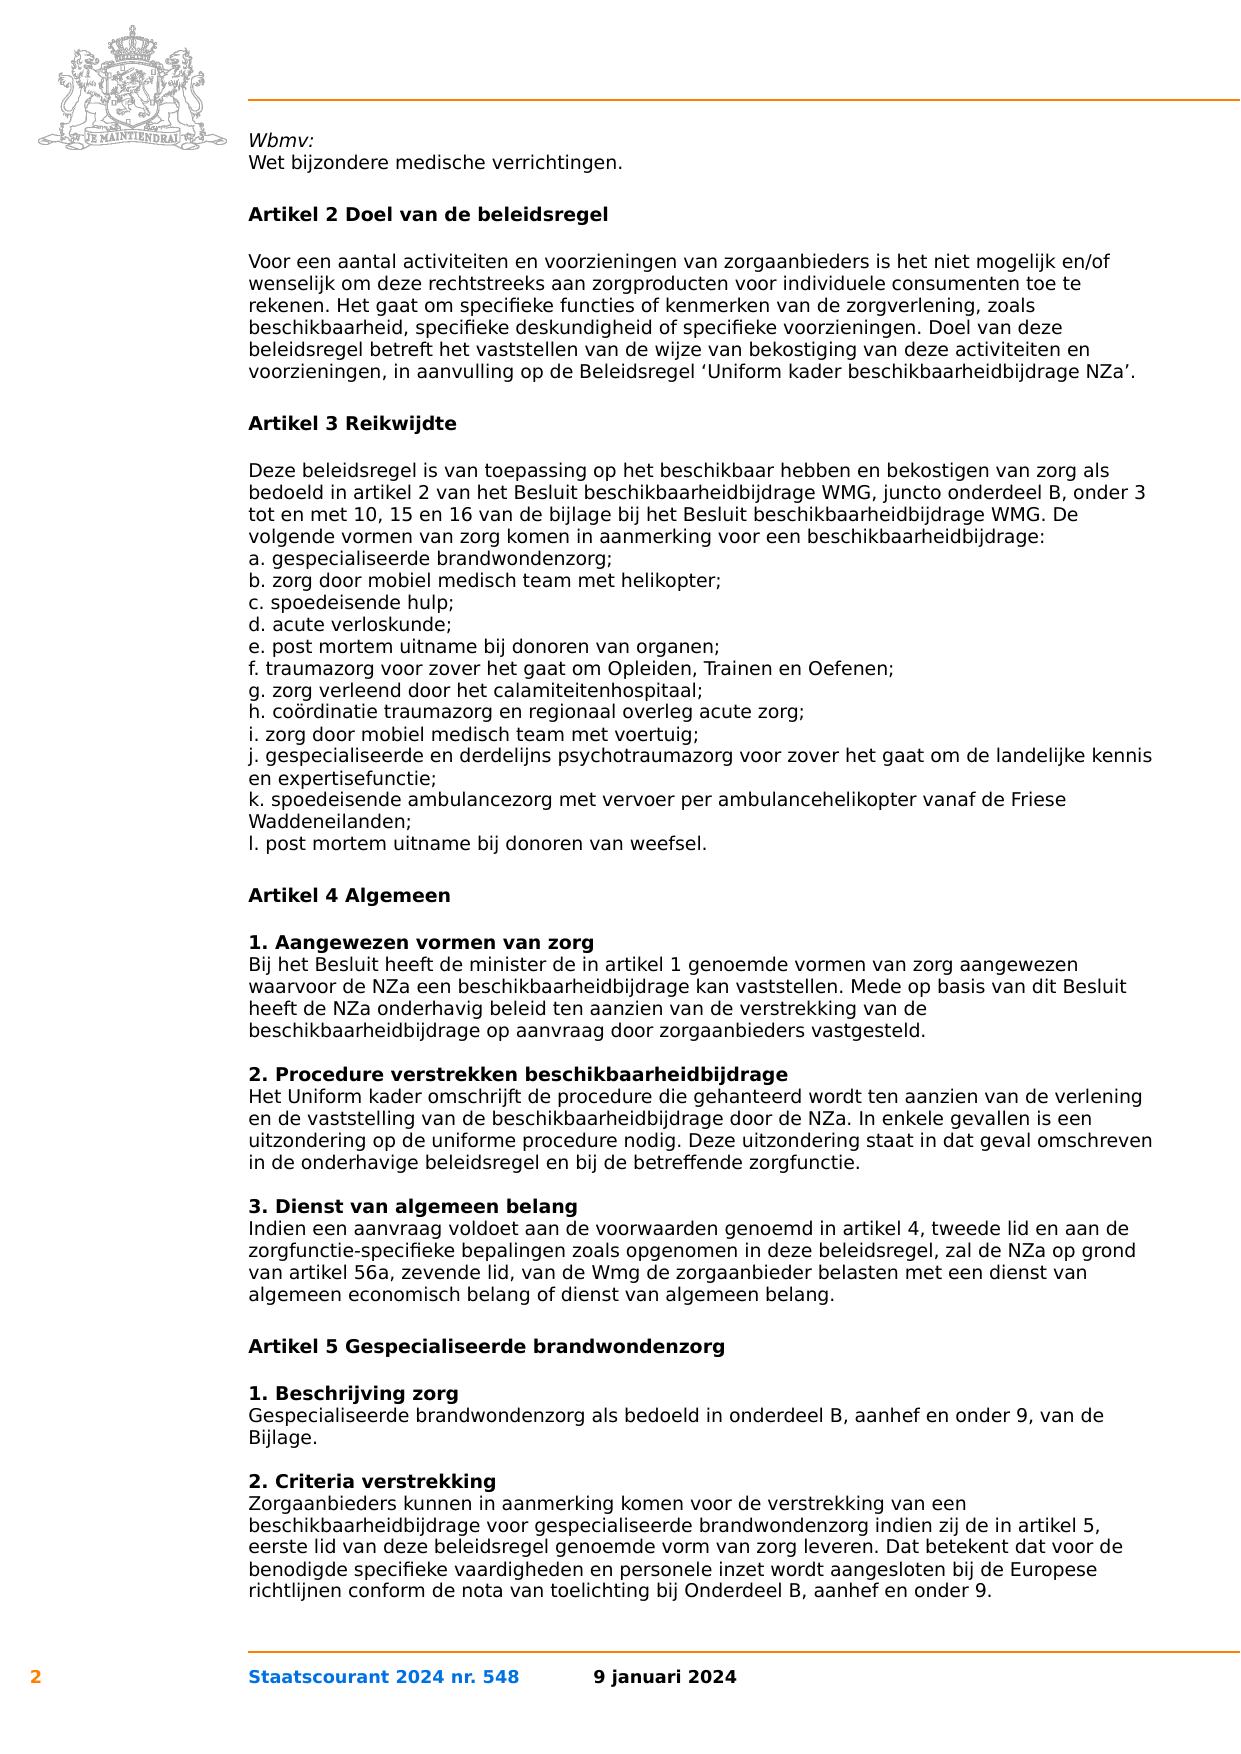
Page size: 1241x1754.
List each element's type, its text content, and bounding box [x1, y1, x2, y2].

text Wbmv: [248, 130, 1163, 152]
text l. post mortem uitname bij donoren van weefsel. [248, 833, 1163, 855]
text Deze beleidsregel is van toepassing op het beschikbaar hebben en bekostigen van zorg als bedoeld in artikel 2 van het Besluit beschikbaarheidbijdrage WMG, juncto onderdeel B, onder 3 tot en met 10, 15 en 16 van de bijlage bij het Besluit beschikbaarheidbijdrage WMG. De volgende vormen van zorg komen in aanmerking voor een beschikbaarheidbijdrage: [248, 460, 1163, 548]
subtitle 2. Criteria verstrekking [248, 1471, 1163, 1492]
text Wet bijzondere medische verrichtingen. [248, 152, 1163, 174]
text a. gespecialiseerde brandwondenzorg; [248, 548, 1163, 569]
text c. spoedeisende hulp; [248, 592, 1163, 613]
text b. zorg door mobiel medisch team met helikopter; [248, 569, 1163, 592]
text Gespecialiseerde brandwondenzorg als bedoeld in onderdeel B, aanhef en onder 9, van de Bijlage. [248, 1405, 1163, 1449]
text g. zorg verleend door het calamiteitenhospitaal; [248, 679, 1163, 701]
text k. spoedeisende ambulancezorg met vervoer per ambulancehelikopter vanaf de Friese Waddeneilanden; [248, 789, 1163, 833]
text h. coördinatie traumazorg en regionaal overleg acute zorg; [248, 701, 1163, 723]
text i. zorg door mobiel medisch team met voertuig; [248, 723, 1163, 745]
text Indien een aanvraag voldoet aan de voorwaarden genoemd in artikel 4, tweede lid en aan de zorgfunctie-specifieke bepalingen zoals opgenomen in deze beleidsregel, zal de NZa op grond van artikel 56a, zevende lid, van de Wmg de zorgaanbieder belasten met een dienst van algemeen economisch belang of dienst van algemeen belang. [248, 1218, 1163, 1306]
text Het Uniform kader omschrijft de procedure die gehanteerd wordt ten aanzien van de verlening en de vaststelling van de beschikbaarheidbijdrage door de NZa. In enkele gevallen is een uitzondering op de uniforme procedure nodig. Deze uitzondering staat in dat geval omschreven in de onderhavige beleidsregel en bij de betreffende zorgfunctie. [248, 1086, 1163, 1174]
text j. gespecialiseerde en derdelijns psychotraumazorg voor zover het gaat om de landelijke kennis en expertisefunctie; [248, 745, 1163, 789]
text d. acute verloskunde; [248, 613, 1163, 636]
text Bij het Besluit heeft de minister de in artikel 1 genoemde vormen van zorg aangewezen waarvoor de NZa een beschikbaarheidbijdrage kan vaststellen. Mede op basis van dit Besluit heeft de NZa onderhavig beleid ten aanzien van de verstrekking van de beschikbaarheidbijdrage op aanvraag door zorgaanbieders vastgesteld. [248, 954, 1163, 1042]
picture [38, 25, 227, 150]
text e. post mortem uitname bij donoren van organen; [248, 636, 1163, 657]
text Zorgaanbieders kunnen in aanmerking komen voor de verstrekking van een beschikbaarheidbijdrage voor gespecialiseerde brandwondenzorg indien zij de in artikel 5, eerste lid van deze beleidsregel genoemde vorm van zorg leveren. Dat betekent dat voor de benodigde specifieke vaardigheden en personele inzet wordt aangesloten bij de Europese richtlijnen conform de nota van toelichting bij Onderdeel B, aanhef en onder 9. [248, 1492, 1163, 1602]
subtitle Artikel 2 Doel van de beleidsregel [248, 204, 1163, 226]
subtitle 1. Beschrijving zorg [248, 1383, 1163, 1405]
text f. traumazorg voor zover het gaat om Opleiden, Trainen en Oefenen; [248, 657, 1163, 679]
subtitle 2. Procedure verstrekken beschikbaarheidbijdrage [248, 1064, 1163, 1086]
subtitle 3. Dienst van algemeen belang [248, 1196, 1163, 1218]
subtitle Artikel 3 Reikwijdte [248, 413, 1163, 435]
subtitle 1. Aangewezen vormen van zorg [248, 932, 1163, 954]
text Voor een aantal activiteiten en voorzieningen van zorgaanbieders is het niet mogelijk en/of wenselijk om deze rechtstreeks aan zorgproducten voor individuele consumenten toe te rekenen. Het gaat om specifieke functies of kenmerken van de zorgverlening, zoals beschikbaarheid, specifieke deskundigheid of specifieke voorzieningen. Doel van deze beleidsregel betreft het vaststellen van de wijze van bekostiging van deze activiteiten en voorzieningen, in aanvulling op de Beleidsregel ‘Uniform kader beschikbaarheidbijdrage NZa’. [248, 251, 1163, 383]
subtitle Artikel 5 Gespecialiseerde brandwondenzorg [248, 1336, 1163, 1358]
subtitle Artikel 4 Algemeen [248, 885, 1163, 907]
